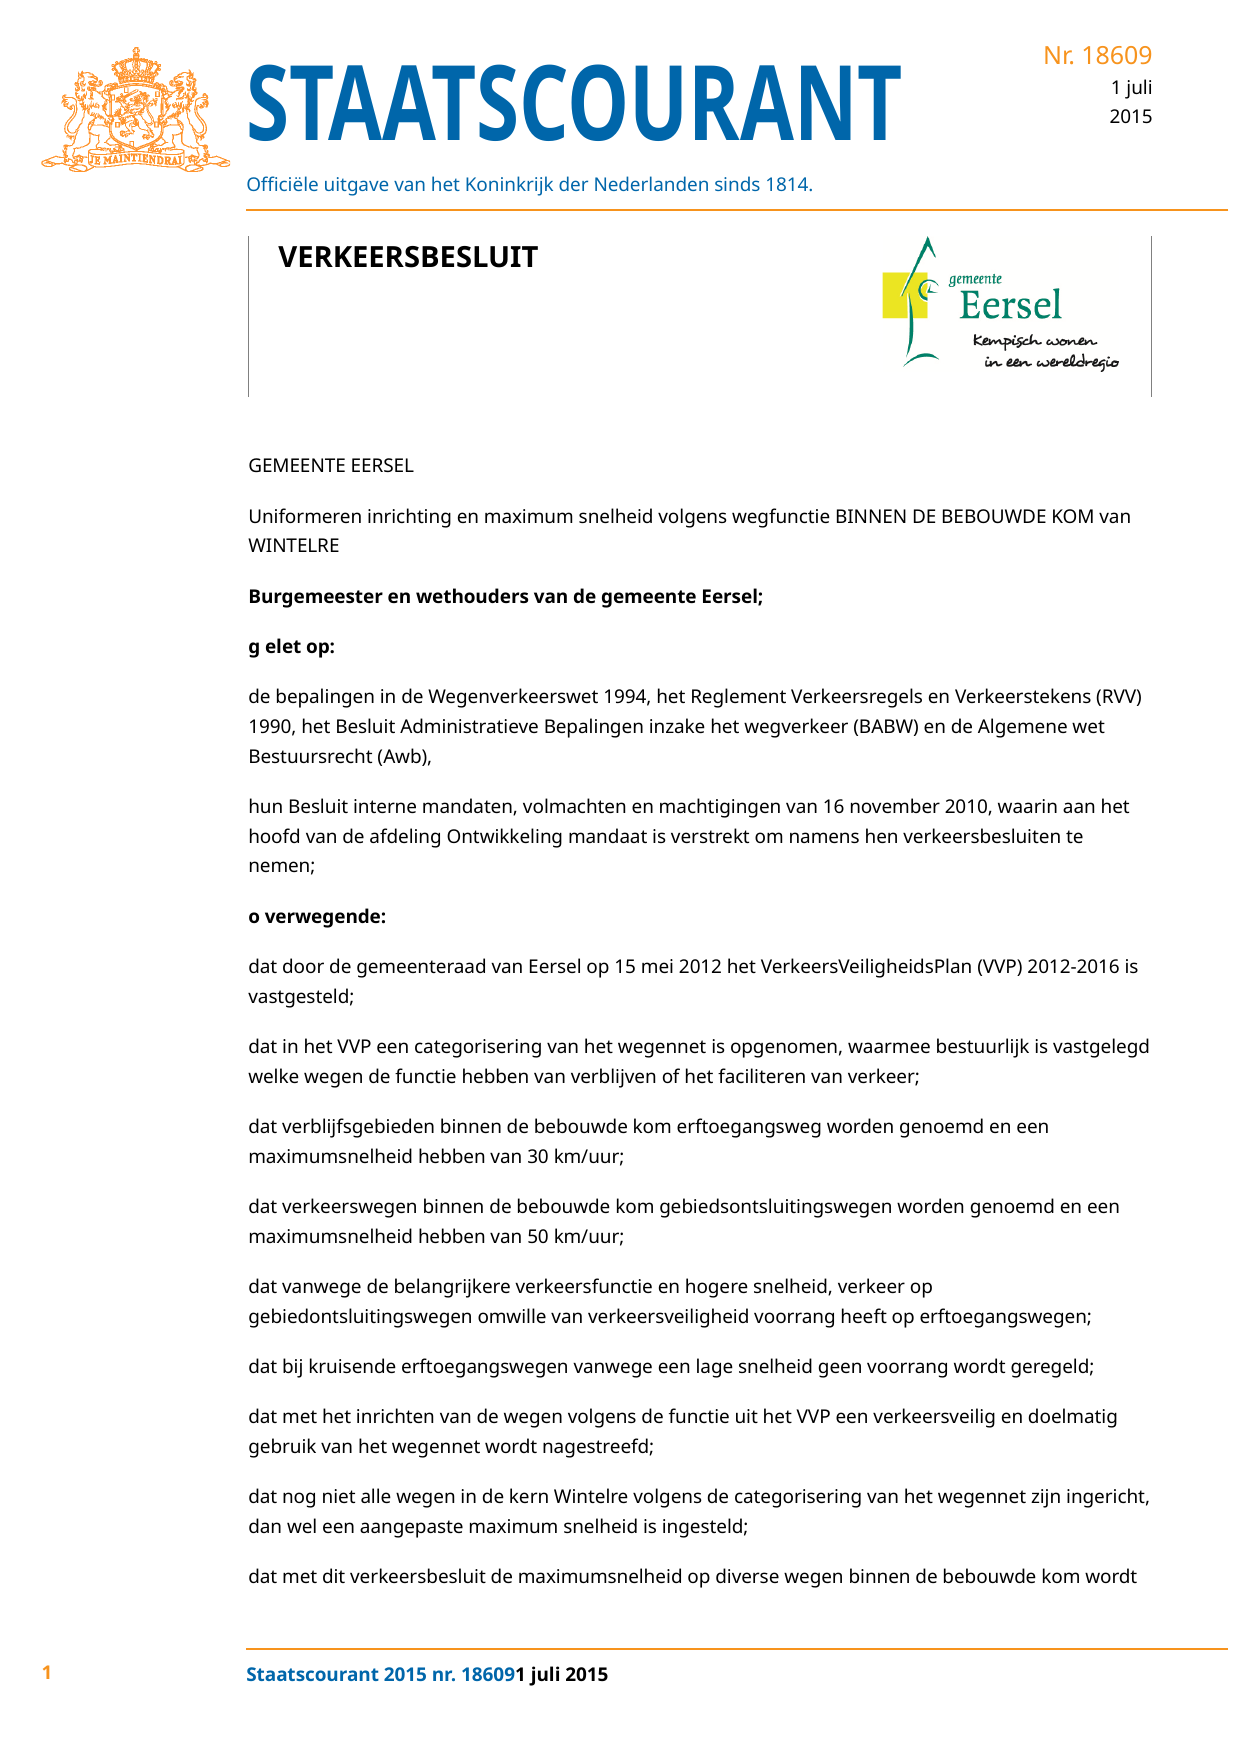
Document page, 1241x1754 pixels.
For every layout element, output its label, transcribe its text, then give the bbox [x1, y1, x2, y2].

text dat vanwege de belangrijkere verkeersfunctie en hogere snelheid, verkeer op gebiedontsluitingswegen omwille van verkeersveiligheid voorrang heeft op erftoegangswegen; [248, 1273, 1152, 1328]
text Burgemeester en wethouders van de gemeente Eersel; [248, 583, 1152, 608]
table_header VERKEERSBESLUIT [249, 236, 850, 397]
text dat bij kruisende erftoegangswegen vanwege een lage snelheid geen voorrang wordt geregeld; [248, 1353, 1152, 1379]
text GEMEENTE EERSEL [248, 452, 1152, 478]
text de bepalingen in de Wegenverkeerswet 1994, het Reglement Verkeersregels en Verkeerstekens (RVV) 1990, het Besluit Administratieve Bepalingen inzake het wegverkeer (BABW) en de Algemene wet Bestuursrecht (Awb), [248, 684, 1152, 768]
text Uniformeren inrichting en maximum snelheid volgens wegfunctie BINNEN DE BEBOUWDE KOM van WINTELRE [248, 503, 1152, 558]
text dat in het VVP een categorisering van het wegennet is opgenomen, waarmee bestuurlijk is vastgelegd welke wegen de functie hebben van verblijven of het faciliteren van verkeer; [248, 1033, 1152, 1088]
picture [41, 47, 231, 172]
text dat met het inrichten van de wegen volgens de functie uit het VVP een verkeersveilig en doelmatig gebruik van het wegennet wordt nagestreefd; [248, 1404, 1152, 1459]
text dat verblijfsgebieden binnen de bebouwde kom erftoegangsweg worden genoemd en een maximumsnelheid hebben van 30 km/uur; [248, 1113, 1152, 1168]
text hun Besluit interne mandaten, volmachten en machtigingen van 16 november 2010, waarin aan het hoofd van de afdeling Ontwikkeling mandaat is verstrekt om namens hen verkeersbesluiten te nemen; [248, 793, 1152, 878]
text dat verkeerswegen binnen de bebouwde kom gebiedsontsluitingswegen worden genoemd en een maximumsnelheid hebben van 50 km/uur; [248, 1193, 1152, 1248]
text dat met dit verkeersbesluit de maximumsnelheid op diverse wegen binnen de bebouwde kom wordt [248, 1564, 1152, 1589]
text o verwegende: [248, 903, 1152, 928]
text g elet op: [248, 633, 1152, 659]
table_header [850, 236, 1151, 397]
picture [882, 236, 1119, 372]
text dat nog niet alle wegen in de kern Wintelre volgens de categorisering van het wegennet zijn ingericht, dan wel een aangepaste maximum snelheid is ingesteld; [248, 1484, 1152, 1539]
text dat door de gemeenteraad van Eersel op 15 mei 2012 het VerkeersVeiligheidsPlan (VVP) 2012-2016 is vastgesteld; [248, 953, 1152, 1008]
